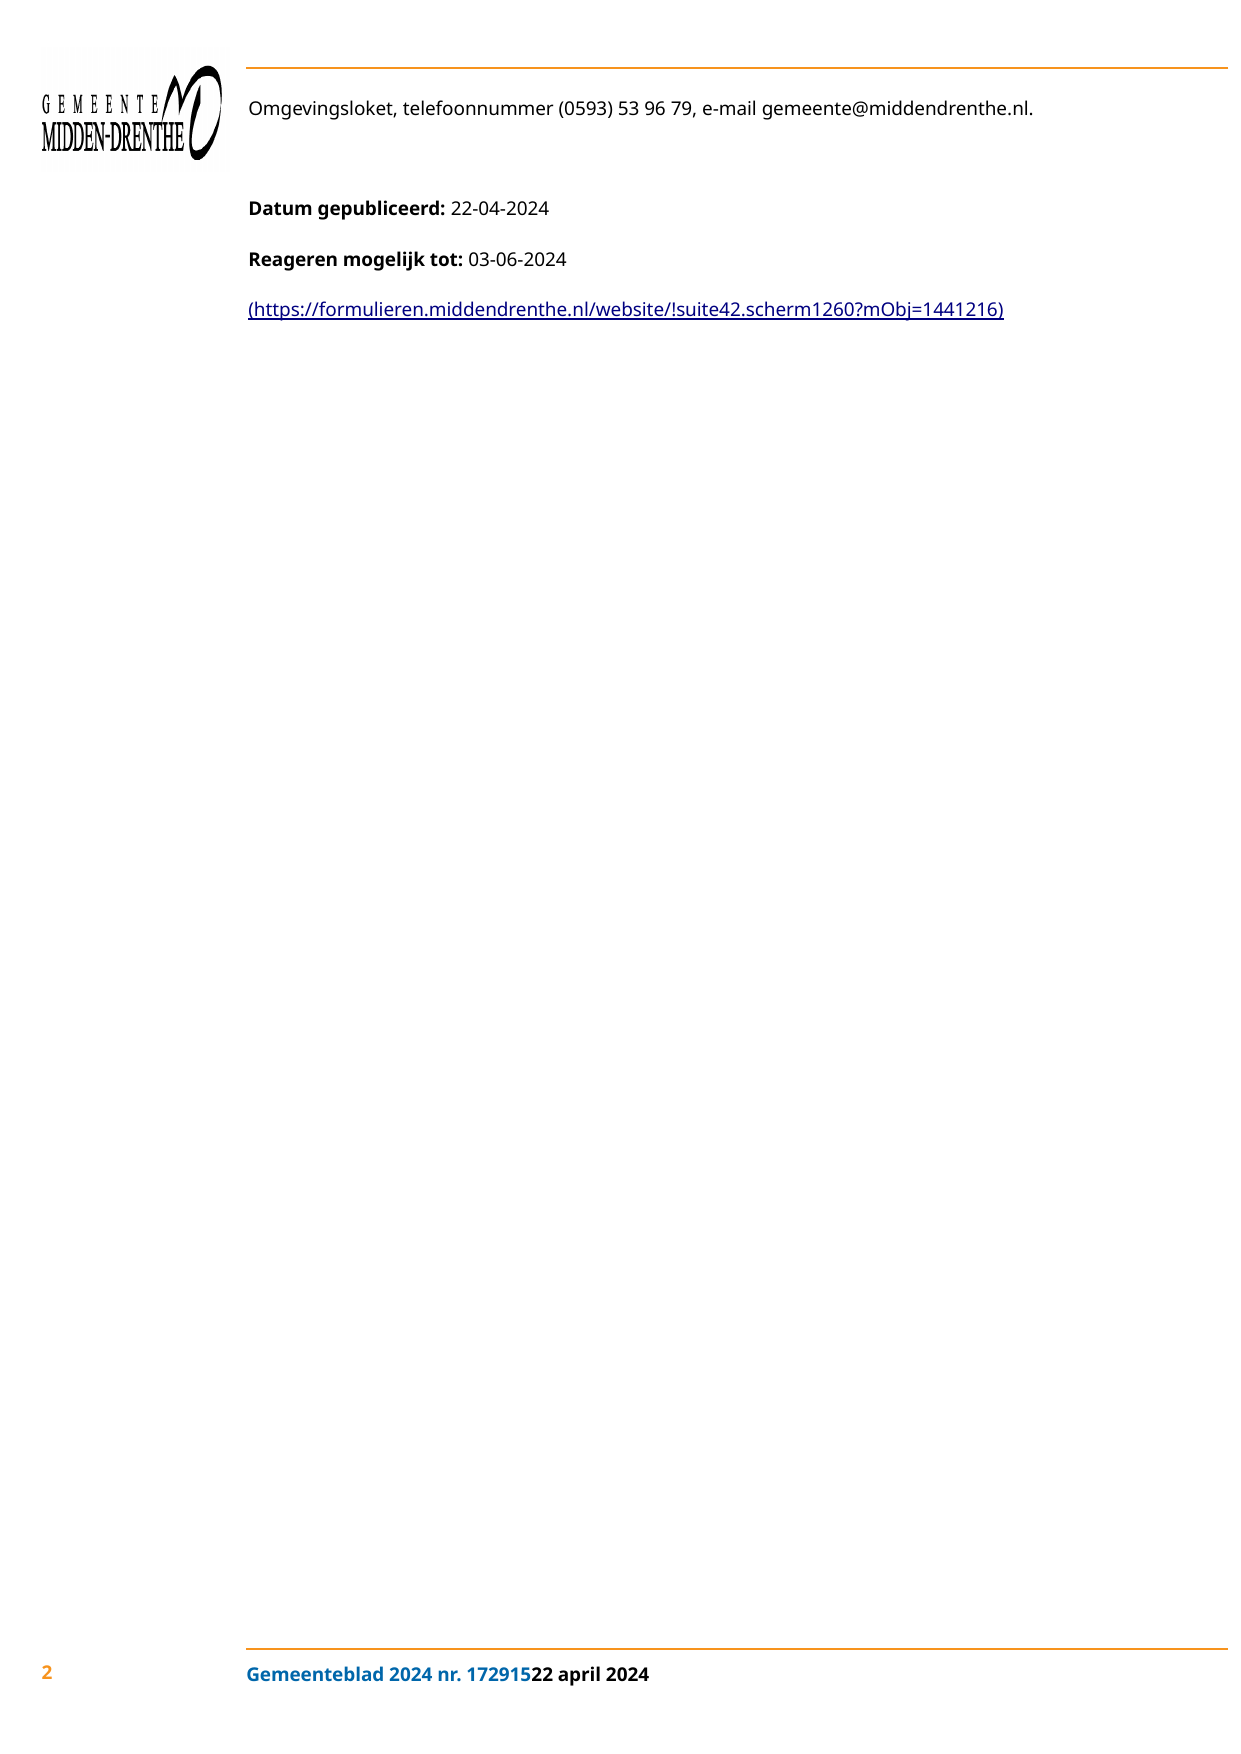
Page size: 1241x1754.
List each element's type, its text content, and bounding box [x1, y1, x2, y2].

text Reageren mogelijk tot: 03-06-2024 [248, 246, 1152, 272]
text Datum gepubliceerd: 22-04-2024 [248, 196, 1152, 221]
picture [41, 47, 231, 172]
text Omgevingsloket, telefoonnummer (0593) 53 96 79, e-mail gemeente@middendrenthe.nl. [248, 95, 1152, 121]
text (https://formulieren.middendrenthe.nl/website/!suite42.scherm1260?mObj=1441216) [248, 296, 1152, 322]
